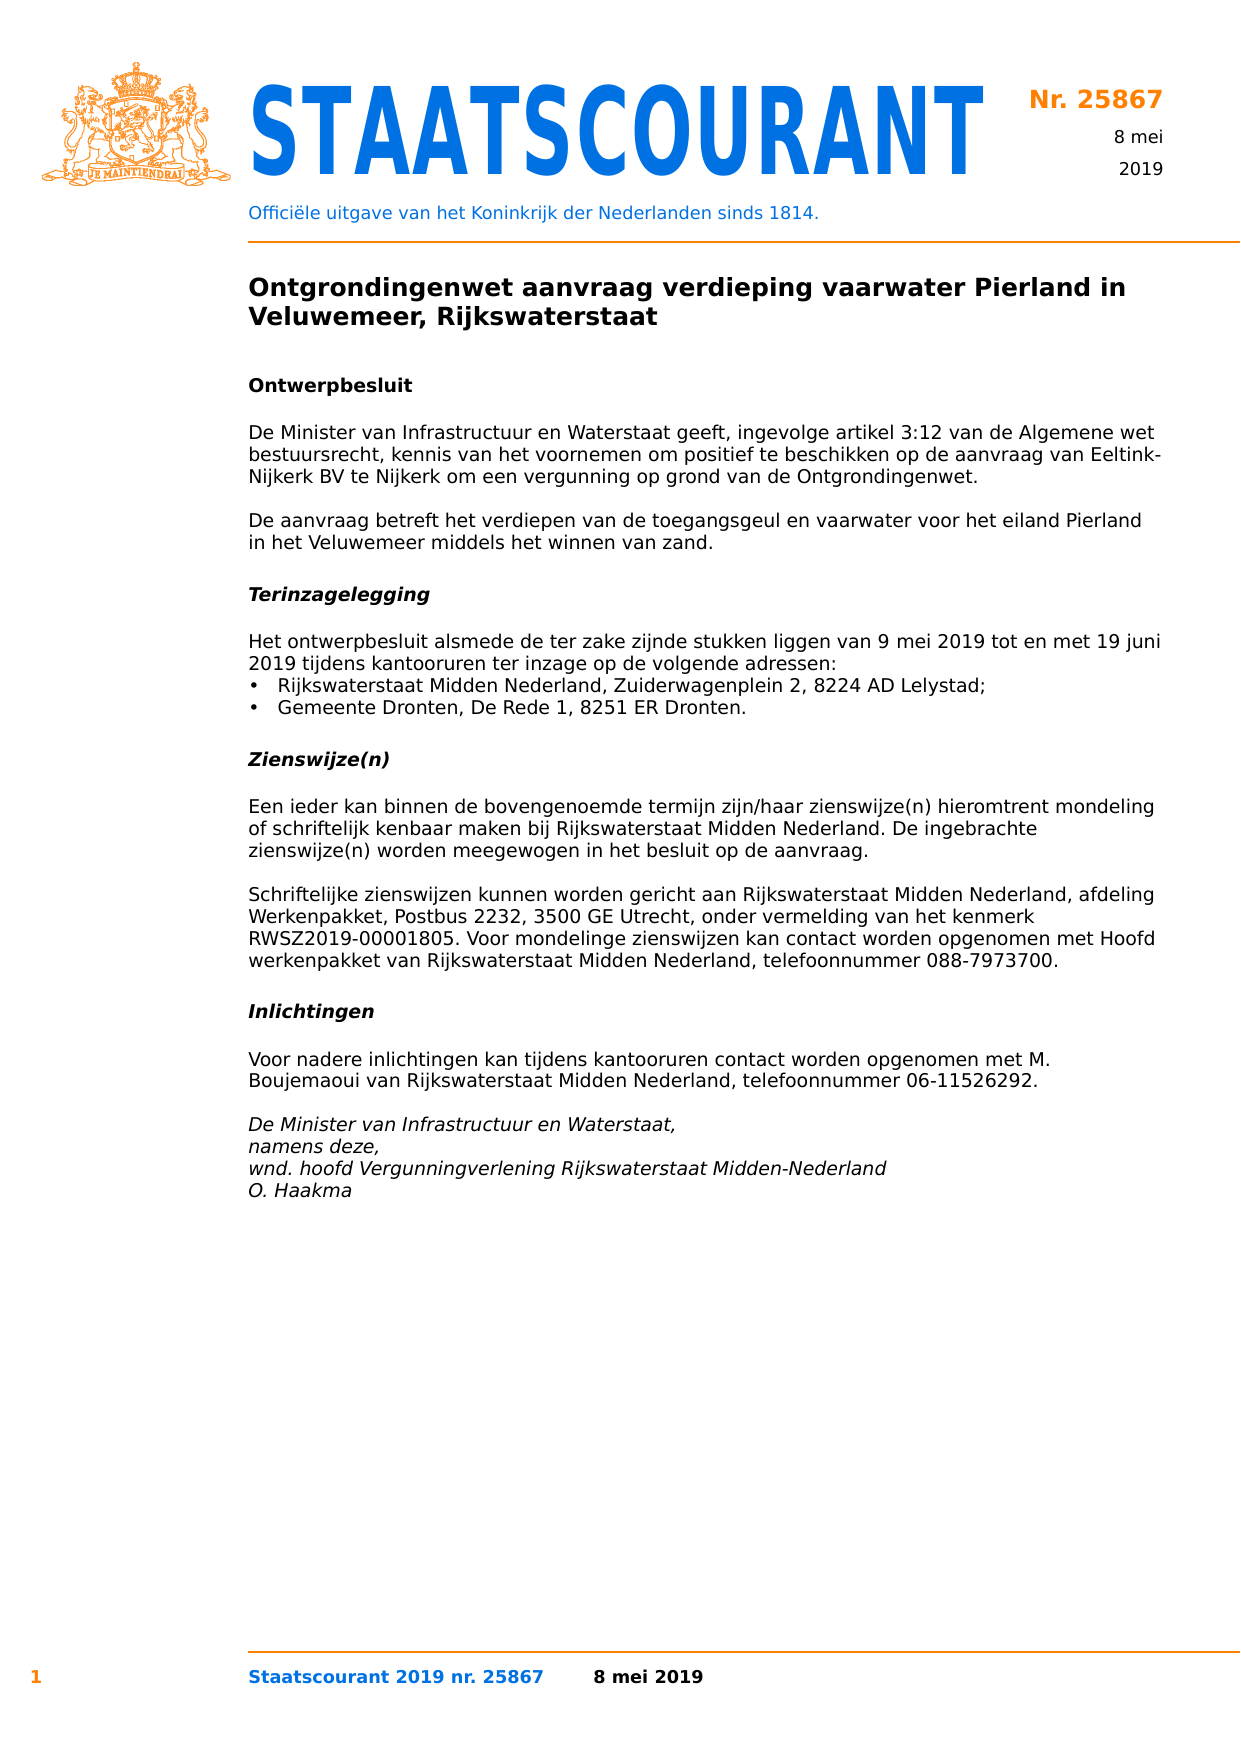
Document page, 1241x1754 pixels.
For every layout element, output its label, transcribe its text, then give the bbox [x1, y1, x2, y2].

text De Minister van Infrastructuur en Waterstaat geeft, ingevolge artikel 3:12 van de Algemene wet bestuursrecht, kennis van het voornemen om positief te beschikken op de aanvraag van Eeltink-Nijkerk BV te Nijkerk om een vergunning op grond van de Ontgrondingenwet. [248, 422, 1163, 488]
subtitle Terinzagelegging [248, 584, 1163, 606]
picture [41, 62, 231, 186]
table_cell 8 mei [998, 121, 1240, 153]
subtitle Inlichtingen [248, 1001, 1163, 1023]
subtitle Zienswijze(n) [248, 749, 1163, 771]
table_header [25, 62, 248, 241]
text De aanvraag betreft het verdiepen van de toegangsgeul en vaarwater voor het eiland Pierland in het Veluwemeer middels het winnen van zand. [248, 510, 1163, 554]
table_cell Officiële uitgave van het Koninkrijk der Nederlanden sinds 1814. [248, 203, 1240, 241]
table_cell 2019 [998, 153, 1240, 203]
text Schriftelijke zienswijzen kunnen worden gericht aan Rijkswaterstaat Midden Nederland, afdeling Werkenpakket, Postbus 2232, 3500 GE Utrecht, onder vermelding van het kenmerk [248, 883, 1163, 927]
text RWSZ2019-00001805. Voor mondelinge zienswijzen kan contact worden opgenomen met Hoofd werkenpakket van Rijkswaterstaat Midden Nederland, telefoonnummer 088-7973700. [248, 927, 1163, 971]
text • Rijkswaterstaat Midden Nederland, Zuiderwagenplein 2, 8224 AD Lelystad; [248, 675, 1163, 697]
text Een ieder kan binnen de bovengenoemde termijn zijn/haar zienswijze(n) hieromtrent mondeling of schriftelijk kenbaar maken bij Rijkswaterstaat Midden Nederland. De ingebrachte zienswijze(n) worden meegewogen in het besluit op de aanvraag. [248, 796, 1163, 862]
table_header Nr. 25867 [998, 62, 1240, 121]
subtitle Ontgrondingenwet aanvraag verdieping vaarwater Pierland in Veluwemeer, Rijkswaterstaat [248, 273, 1163, 331]
table_header STAATSCOURANT [248, 62, 998, 203]
text Het ontwerpbesluit alsmede de ter zake zijnde stukken liggen van 9 mei 2019 tot en met 19 juni 2019 tijdens kantooruren ter inzage op de volgende adressen: [248, 631, 1163, 675]
text • Gemeente Dronten, De Rede 1, 8251 ER Dronten. [248, 697, 1163, 719]
subtitle Ontwerpbesluit [248, 375, 1163, 397]
text De Minister van Infrastructuur en Waterstaat, namens deze, wnd. hoofd Vergunningverlening Rijkswaterstaat Midden-Nederland O. Haakma [248, 1114, 1163, 1202]
text Voor nadere inlichtingen kan tijdens kantooruren contact worden opgenomen met M. Boujemaoui van Rijkswaterstaat Midden Nederland, telefoonnummer 06-11526292. [248, 1048, 1163, 1092]
